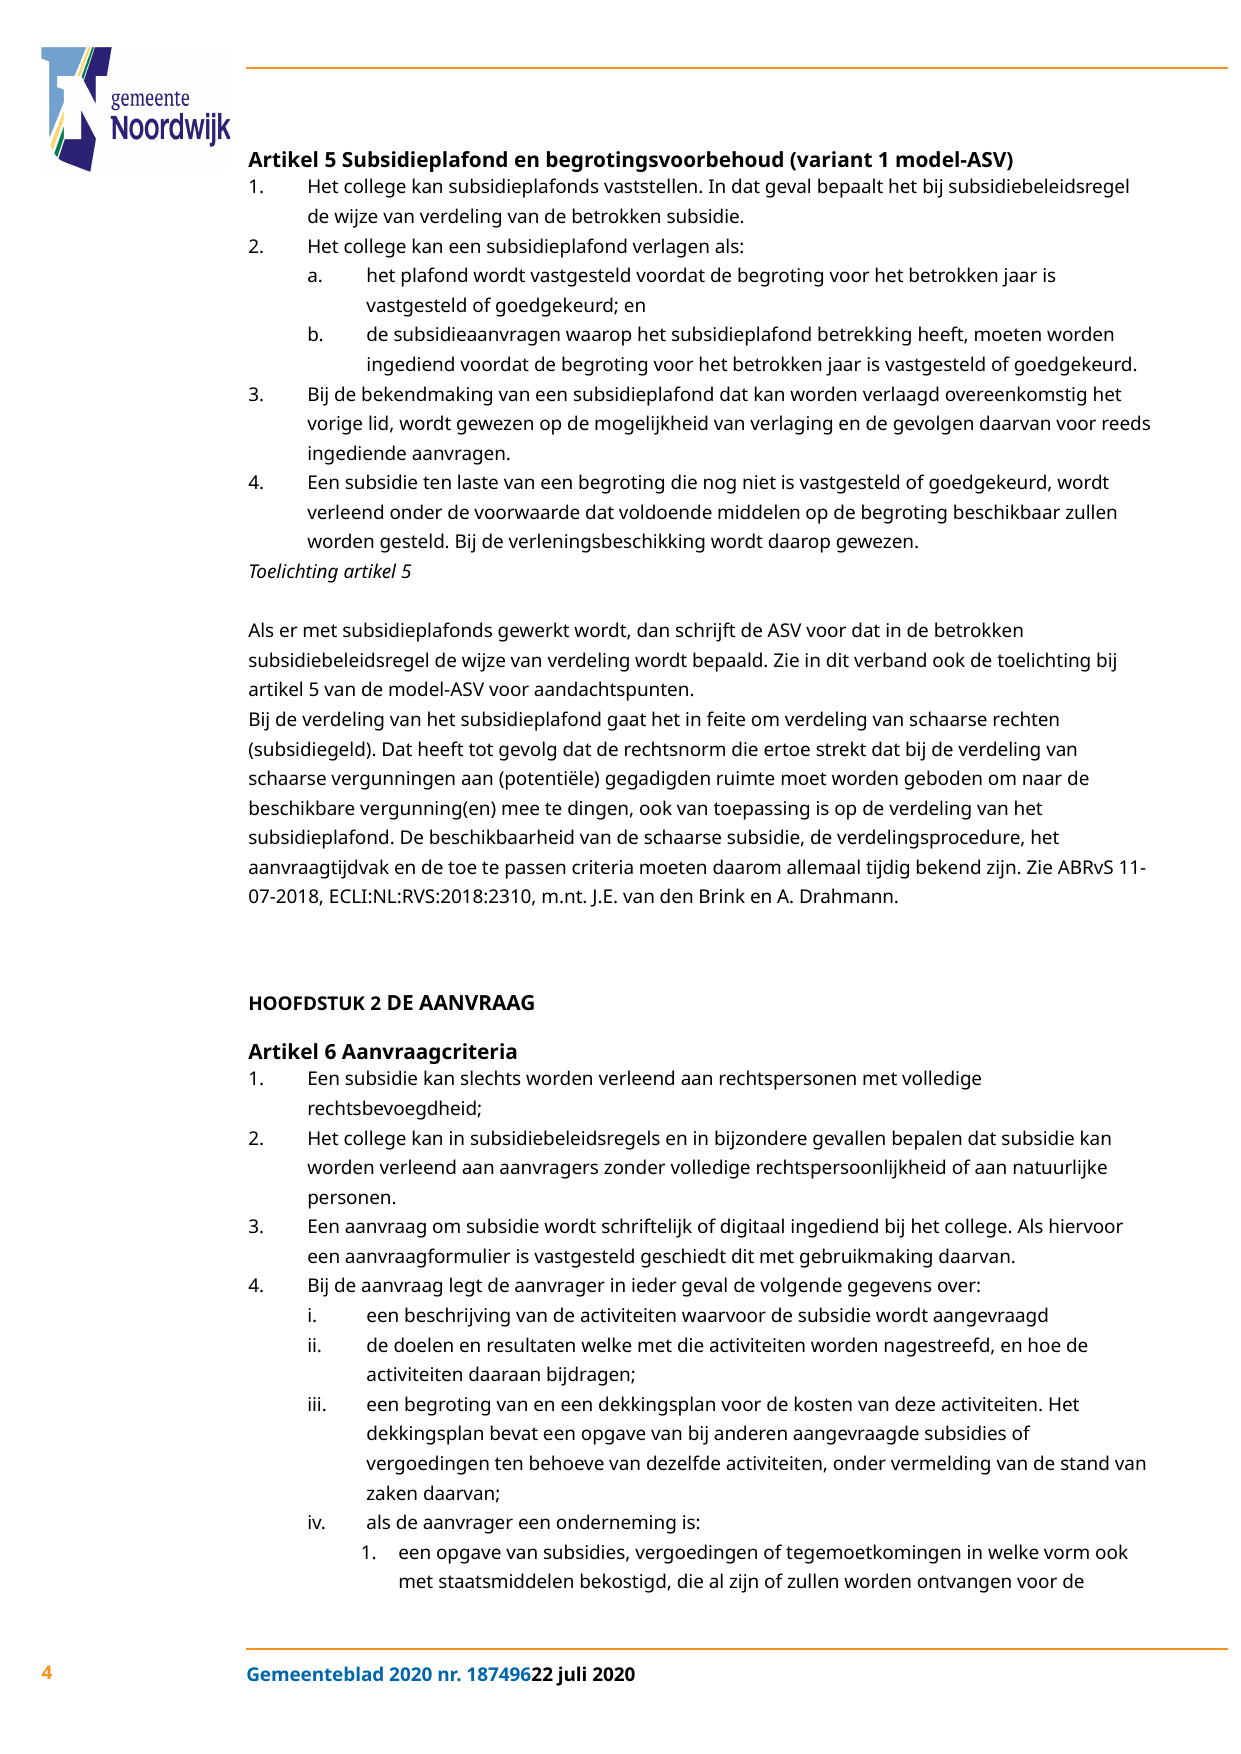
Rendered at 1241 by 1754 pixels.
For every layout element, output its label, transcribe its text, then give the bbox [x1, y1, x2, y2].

list Een subsidie ten laste van een begroting die nog niet is vastgesteld of goedgekeurd, wordt verleend onder de voorwaarde dat voldoende middelen op de begroting beschikbaar zullen worden gesteld. Bij de verleningsbeschikking wordt daarop gewezen. [248, 469, 1152, 554]
list het plafond wordt vastgesteld voordat de begroting voor het betrokken jaar is vastgesteld of goedgekeurd; en [307, 262, 1152, 318]
text Artikel 5 Subsidieplafond en begrotingsvoorbehoud (variant 1 model-ASV) [248, 145, 1152, 174]
picture [41, 47, 231, 172]
list de doelen en resultaten welke met die activiteiten worden nagestreefd, en hoe de activiteiten daaraan bijdragen; [307, 1332, 1152, 1387]
list een begroting van en een dekkingsplan voor de kosten van deze activiteiten. Het dekkingsplan bevat een opgave van bij anderen aangevraagde subsidies of vergoedingen ten behoeve van dezelfde activiteiten, onder vermelding van de stand van zaken daarvan; [307, 1391, 1152, 1506]
list Een aanvraag om subsidie wordt schriftelijk of digitaal ingediend bij het college. Als hiervoor een aanvraagformulier is vastgesteld geschiedt dit met gebruikmaking daarvan. [248, 1213, 1152, 1269]
list de subsidieaanvragen waarop het subsidieplafond betrekking heeft, moeten worden ingediend voordat de begroting voor het betrokken jaar is vastgesteld of goedgekeurd. [307, 322, 1152, 377]
list Het college kan subsidieplafonds vaststellen. In dat geval bepaalt het bij subsidiebeleidsregel de wijze van verdeling van de betrokken subsidie. [248, 174, 1152, 229]
table_header Toelichting artikel 5 Als er met subsidieplafonds gewerkt wordt, dan schrijft de ASV voor dat in de betrokken subsidiebeleidsregel de wijze van verdeling wordt bepaald. Zie in dit verband ook de toelichting bij artikel 5 van de model-ASV voor aandachtspunten. Bij de verdeling van het subsidieplafond gaat het in feite om verdeling van schaarse rechten (subsidiegeld). Dat heeft tot gevolg dat de rechtsnorm die ertoe strekt dat bij de verdeling van schaarse vergunningen aan (potentiële) gegadigden ruimte moet worden geboden om naar de beschikbare vergunning(en) mee te dingen, ook van toepassing is op de verdeling van het subsidieplafond. De beschikbaarheid van de schaarse subsidie, de verdelingsprocedure, het aanvraagtijdvak en de toe te passen criteria moeten daarom allemaal tijdig bekend zijn. Zie ABRvS 11-07-2018, ECLI:NL:RVS:2018:2310, m.nt. J.E. van den Brink en A. Drahmann. [248, 558, 1152, 939]
list Bij de bekendmaking van een subsidieplafond dat kan worden verlaagd overeenkomstig het vorige lid, wordt gewezen op de mogelijkheid van verlaging en de gevolgen daarvan voor reeds ingediende aanvragen. [248, 381, 1152, 466]
text HOOFDSTUK 2 DE AANVRAAG [248, 988, 1152, 1016]
list Bij de aanvraag legt de aanvrager in ieder geval de volgende gegevens over: [248, 1273, 1152, 1298]
list als de aanvrager een onderneming is: [307, 1509, 1152, 1535]
list Een subsidie kan slechts worden verleend aan rechtspersonen met volledige rechtsbevoegdheid; [248, 1066, 1152, 1121]
list een opgave van subsidies, vergoedingen of tegemoetkomingen in welke vorm ook met staatsmiddelen bekostigd, die al zijn of zullen worden ontvangen voor de [361, 1539, 1152, 1594]
list Het college kan in subsidiebeleidsregels en in bijzondere gevallen bepalen dat subsidie kan worden verleend aan aanvragers zonder volledige rechtspersoonlijkheid of aan natuurlijke personen. [248, 1125, 1152, 1210]
text Artikel 6 Aanvraagcriteria [248, 1037, 1152, 1066]
list een beschrijving van de activiteiten waarvoor de subsidie wordt aangevraagd [307, 1302, 1152, 1328]
list Het college kan een subsidieplafond verlagen als: [248, 233, 1152, 258]
